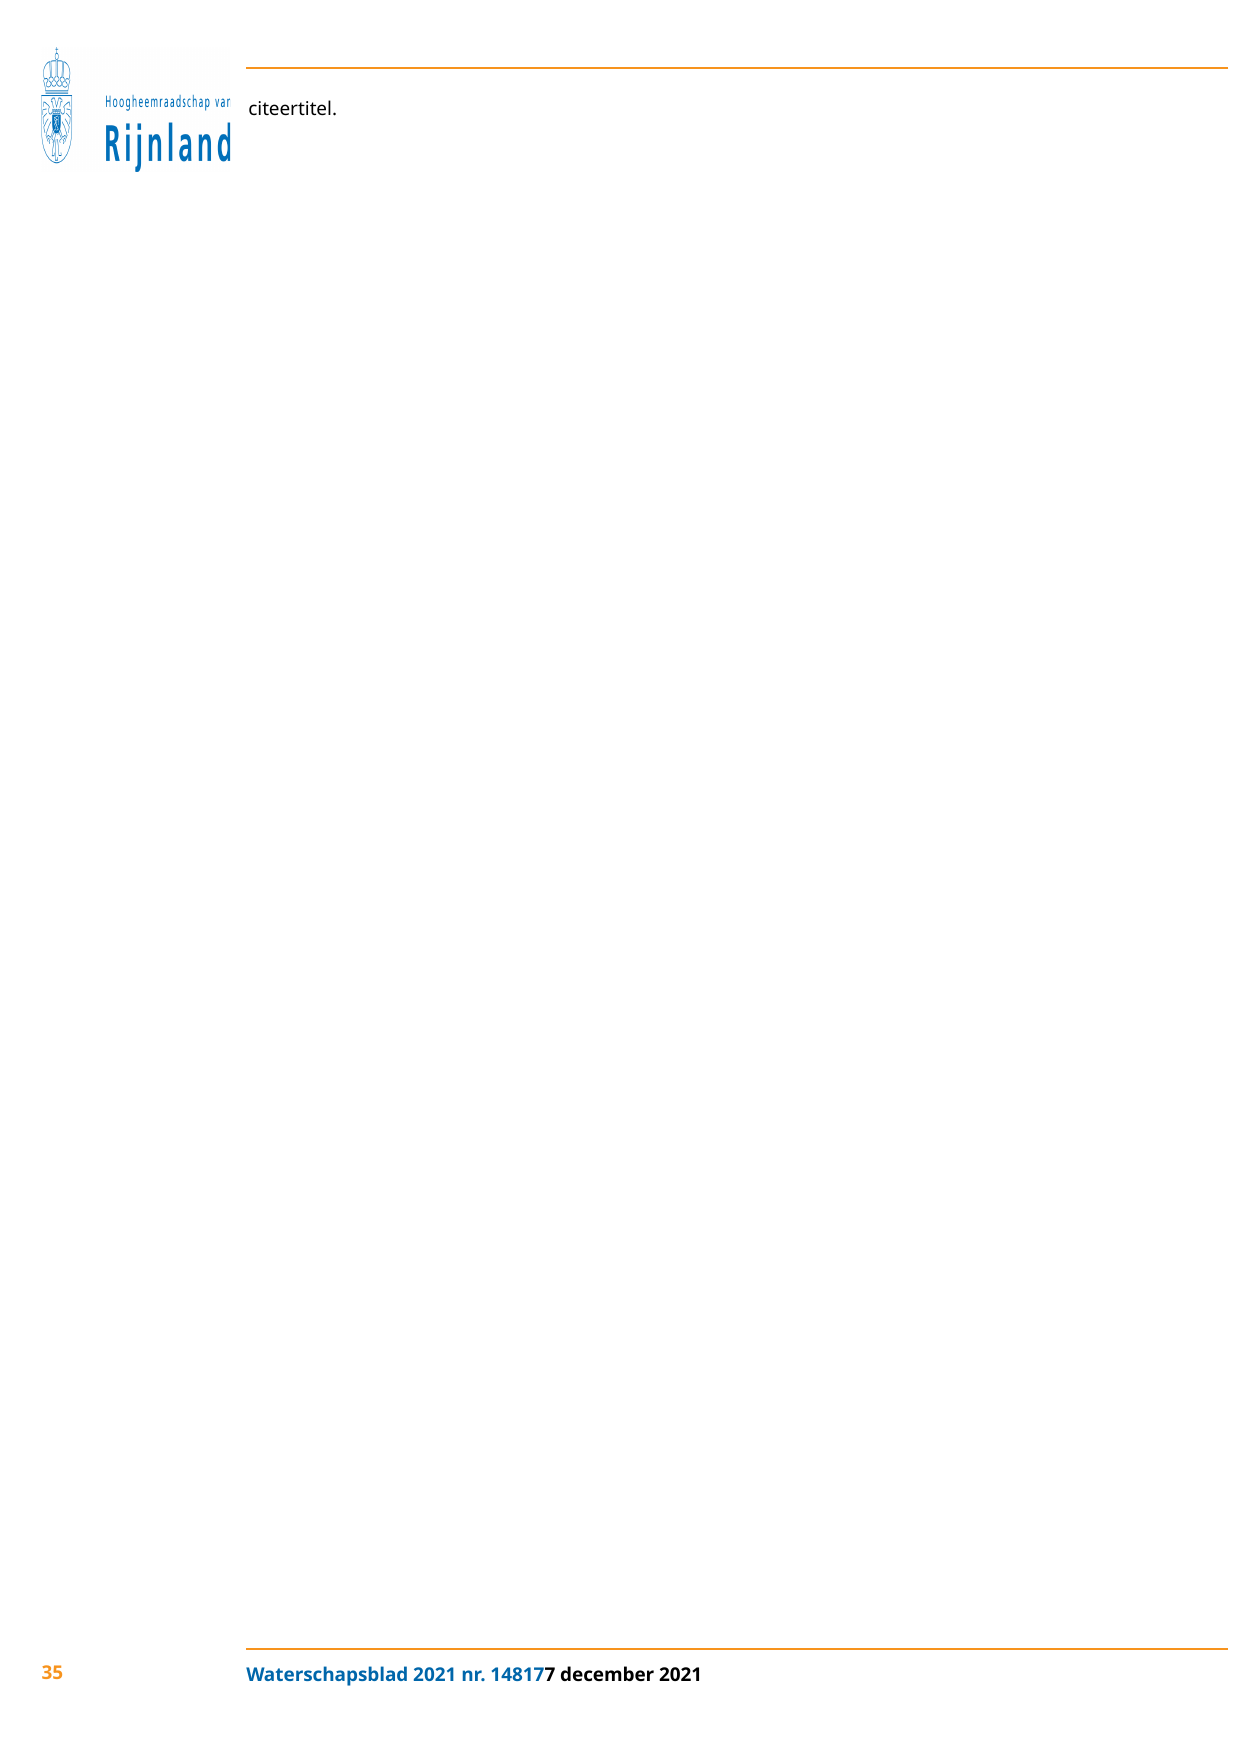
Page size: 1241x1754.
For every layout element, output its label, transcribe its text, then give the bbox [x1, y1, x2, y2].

text citeertitel. [248, 95, 1152, 121]
picture [41, 47, 231, 172]
